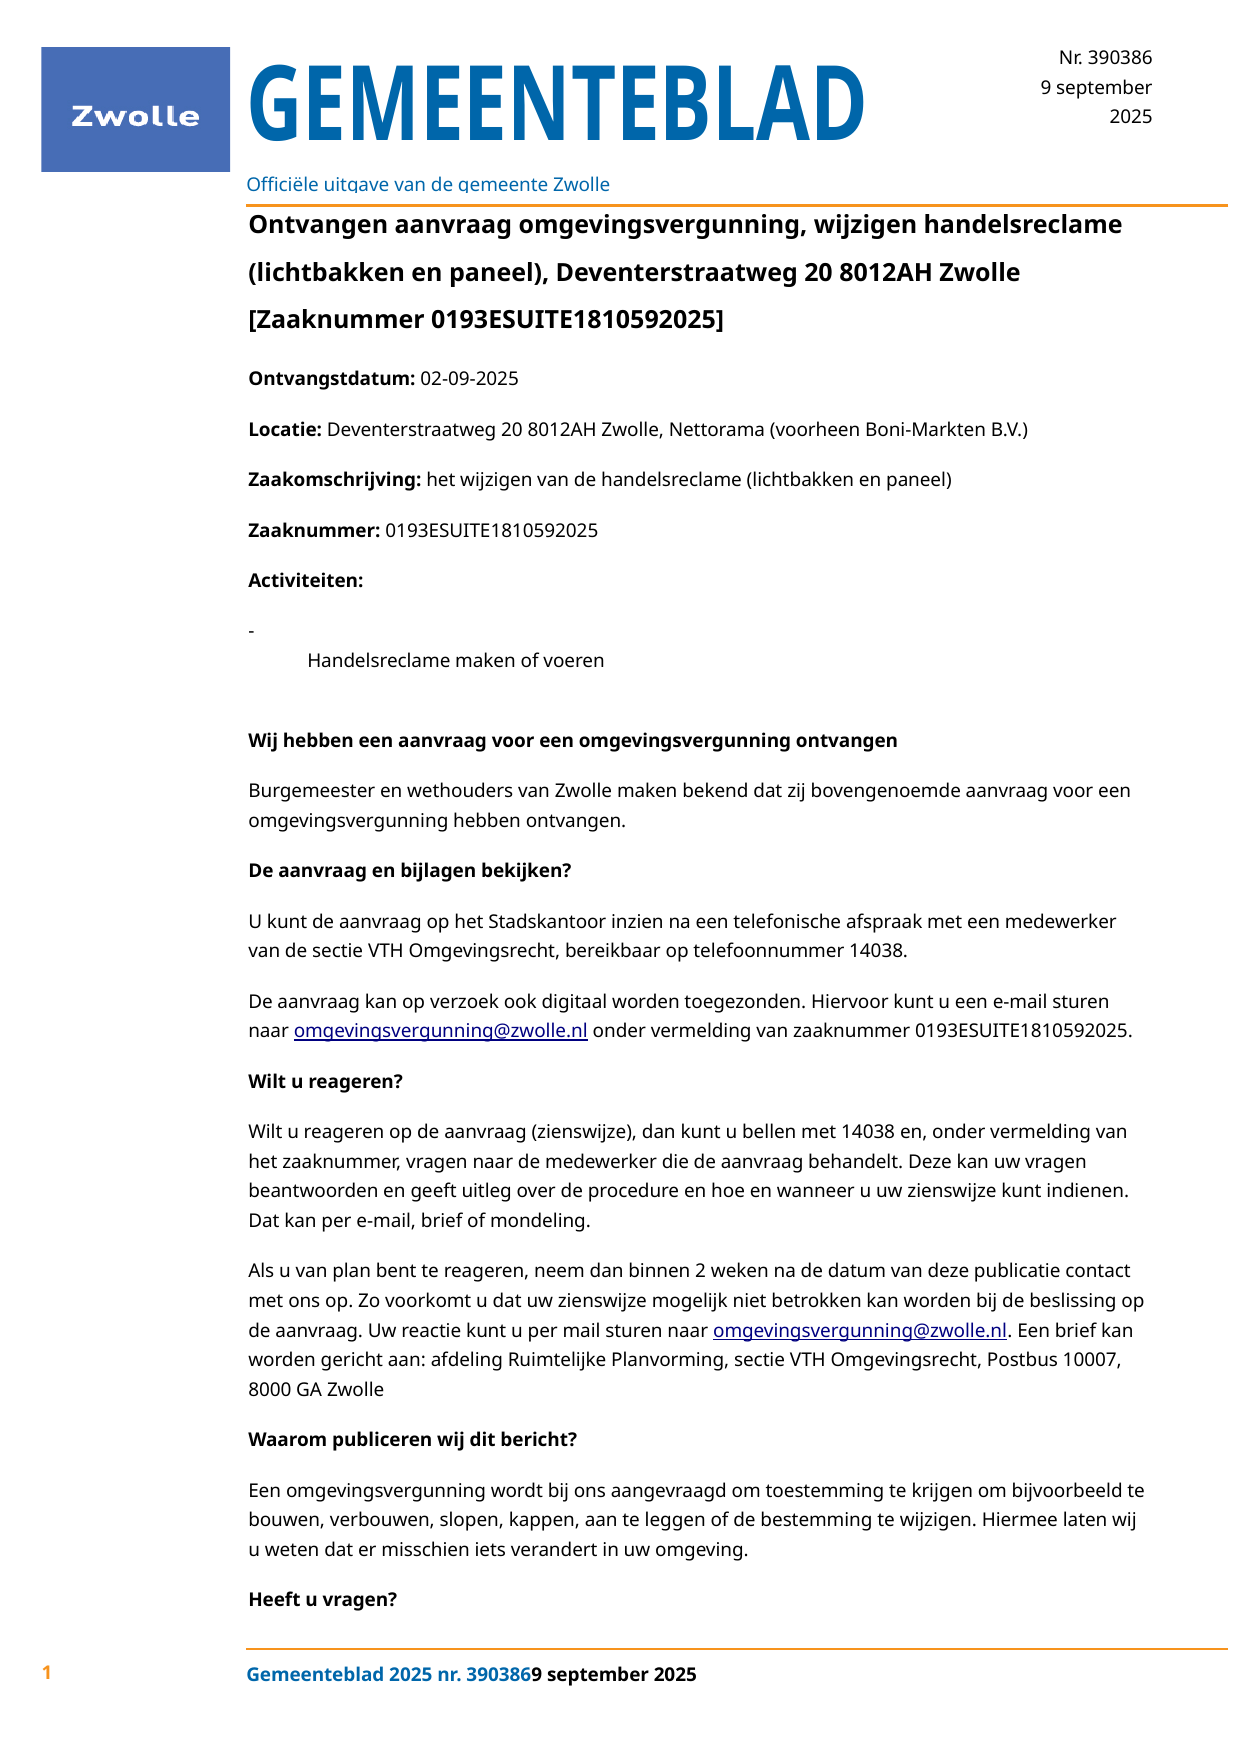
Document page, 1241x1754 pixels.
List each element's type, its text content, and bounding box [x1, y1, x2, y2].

text Heeft u vragen? [248, 1586, 1152, 1612]
text Wilt u reageren? [248, 1068, 1152, 1094]
text Waarom publiceren wij dit bericht? [248, 1426, 1152, 1452]
text Locatie: Deventerstraatweg 20 8012AH Zwolle, Nettorama (voorheen Boni-Markten B.V.) [248, 416, 1152, 442]
text U kunt de aanvraag op het Stadskantoor inzien na een telefonische afspraak met een medewerker van de sectie VTH Omgevingsrecht, bereikbaar op telefoonnummer 14038. [248, 908, 1152, 963]
text Ontvangstdatum: 02-09-2025 [248, 366, 1152, 391]
text Burgemeester en wethouders van Zwolle maken bekend dat zij bovengenoemde aanvraag voor een omgevingsvergunning hebben ontvangen. [248, 778, 1152, 833]
text De aanvraag en bijlagen bekijken? [248, 858, 1152, 883]
text Ontvangen aanvraag omgevingsvergunning, wijzigen handelsreclame (lichtbakken en paneel), Deventerstraatweg 20 8012AH Zwolle [Zaaknummer 0193ESUITE1810592025] [248, 207, 1152, 336]
text Zaaknummer: 0193ESUITE1810592025 [248, 517, 1152, 542]
text Zaakomschrijving: het wijzigen van de handelsreclame (lichtbakken en paneel) [248, 466, 1152, 492]
text Wilt u reageren op de aanvraag (zienswijze), dan kunt u bellen met 14038 en, onder vermelding van het zaaknummer, vragen naar de medewerker die de aanvraag behandelt. Deze kan uw vragen beantwoorden en geeft uitleg over de procedure en hoe en wanneer u uw zienswijze kunt indienen. Dat kan per e-mail, brief of mondeling. [248, 1118, 1152, 1233]
text Wij hebben een aanvraag voor een omgevingsvergunning ontvangen [248, 727, 1152, 753]
text De aanvraag kan op verzoek ook digitaal worden toegezonden. Hiervoor kunt u een e-mail sturen naar omgevingsvergunning@zwolle.nl onder vermelding van zaaknummer 0193ESUITE1810592025. [248, 988, 1152, 1043]
text Activiteiten: [248, 567, 1152, 593]
list Handelsreclame maken of voeren [248, 647, 1152, 673]
text Een omgevingsvergunning wordt bij ons aangevraagd om toestemming te krijgen om bijvoorbeeld te bouwen, verbouwen, slopen, kappen, aan te leggen of de bestemming te wijzigen. Hiermee laten wij u weten dat er misschien iets verandert in uw omgeving. [248, 1477, 1152, 1562]
picture [41, 47, 231, 172]
text Als u van plan bent te reageren, neem dan binnen 2 weken na de datum van deze publicatie contact met ons op. Zo voorkomt u dat uw zienswijze mogelijk niet betrokken kan worden bij de beslissing op de aanvraag. Uw reactie kunt u per mail sturen naar omgevingsvergunning@zwolle.nl. Een brief kan worden gericht aan: afdeling Ruimtelijke Planvorming, sectie VTH Omgevingsrecht, Postbus 10007, 8000 GA Zwolle [248, 1258, 1152, 1402]
